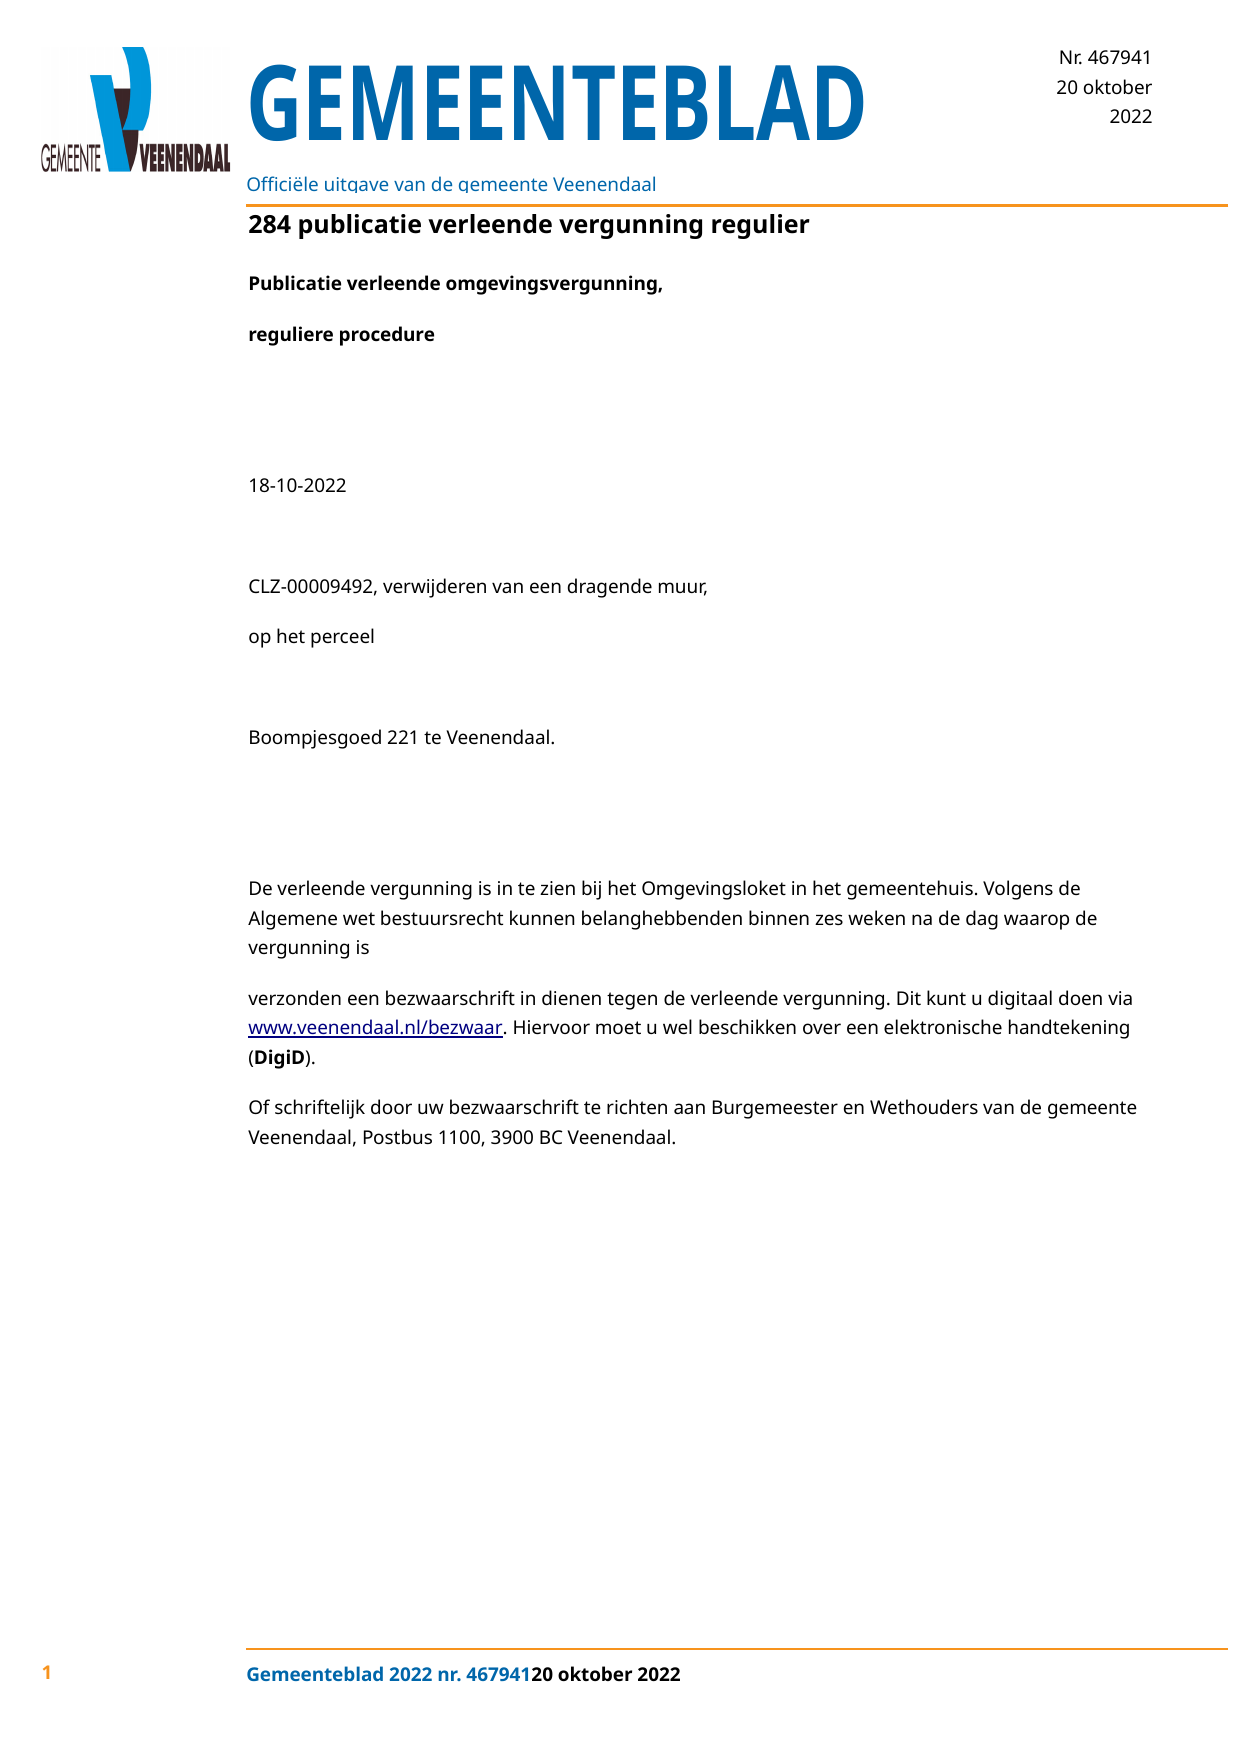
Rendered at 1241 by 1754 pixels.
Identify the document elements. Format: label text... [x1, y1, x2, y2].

text Of schriftelijk door uw bezwaarschrift te richten aan Burgemeester en Wethouders van de gemeente Veenendaal, Postbus 1100, 3900 BC Veenendaal. [248, 1094, 1152, 1150]
text op het perceel [248, 623, 1152, 649]
picture [123, 47, 231, 172]
text 284 publicatie verleende vergunning regulier [248, 207, 1152, 241]
text CLZ-00009492, verwijderen van een dragende muur, [248, 573, 1152, 598]
text Publicatie verleende omgevingsvergunning, [248, 270, 1152, 296]
text reguliere procedure [248, 321, 1152, 346]
text 18-10-2022 [248, 472, 1152, 498]
text De verleende vergunning is in te zien bij het Omgevingsloket in het gemeentehuis. Volgens de Algemene wet bestuursrecht kunnen belanghebbenden binnen zes weken na de dag waarop de vergunning is [248, 875, 1152, 960]
picture [41, 47, 130, 172]
text Boompjesgoed 221 te Veenendaal. [248, 724, 1152, 750]
text verzonden een bezwaarschrift in dienen tegen de verleende vergunning. Dit kunt u digitaal doen via www.veenendaal.nl/bezwaar. Hiervoor moet u wel beschikken over een elektronische handtekening (DigiD). [248, 985, 1152, 1070]
